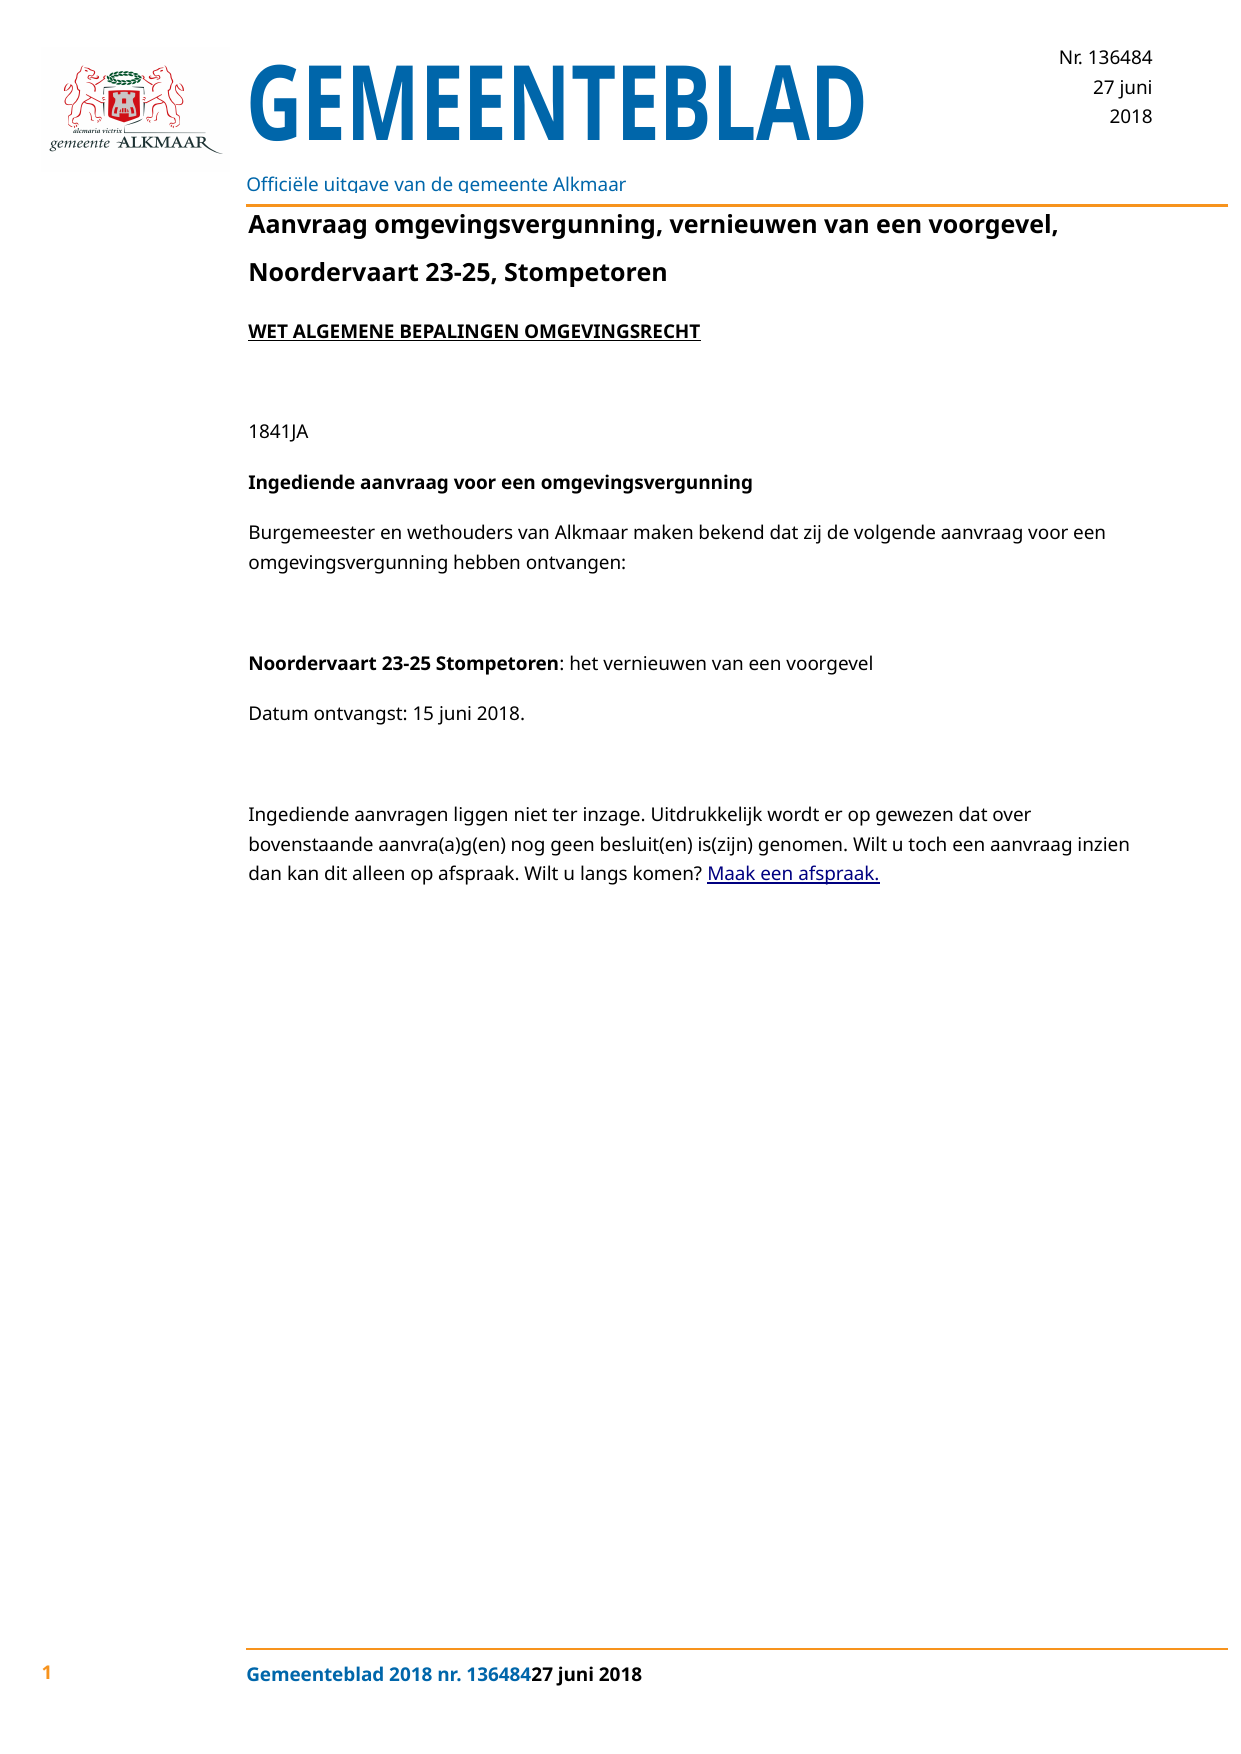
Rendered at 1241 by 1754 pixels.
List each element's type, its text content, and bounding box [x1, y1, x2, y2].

text 1841JA [248, 419, 1152, 444]
text Noordervaart 23-25 Stompetoren: het vernieuwen van een voorgevel [248, 650, 1152, 676]
picture [41, 47, 231, 172]
text Ingediende aanvragen liggen niet ter inzage. Uitdrukkelijk wordt er op gewezen dat over bovenstaande aanvra(a)g(en) nog geen besluit(en) is(zijn) genomen. Wilt u toch een aanvraag inzien dan kan dit alleen op afspraak. Wilt u langs komen? Maak een afspraak. [248, 801, 1152, 886]
text WET ALGEMENE BEPALINGEN OMGEVINGSRECHT [248, 318, 1152, 344]
text Datum ontvangst: 15 juni 2018. [248, 700, 1152, 726]
text Ingediende aanvraag voor een omgevingsvergunning [248, 469, 1152, 495]
text Aanvraag omgevingsvergunning, vernieuwen van een voorgevel, Noordervaart 23-25, Stompetoren [248, 207, 1152, 288]
text Burgemeester en wethouders van Alkmaar maken bekend dat zij de volgende aanvraag voor een omgevingsvergunning hebben ontvangen: [248, 519, 1152, 575]
